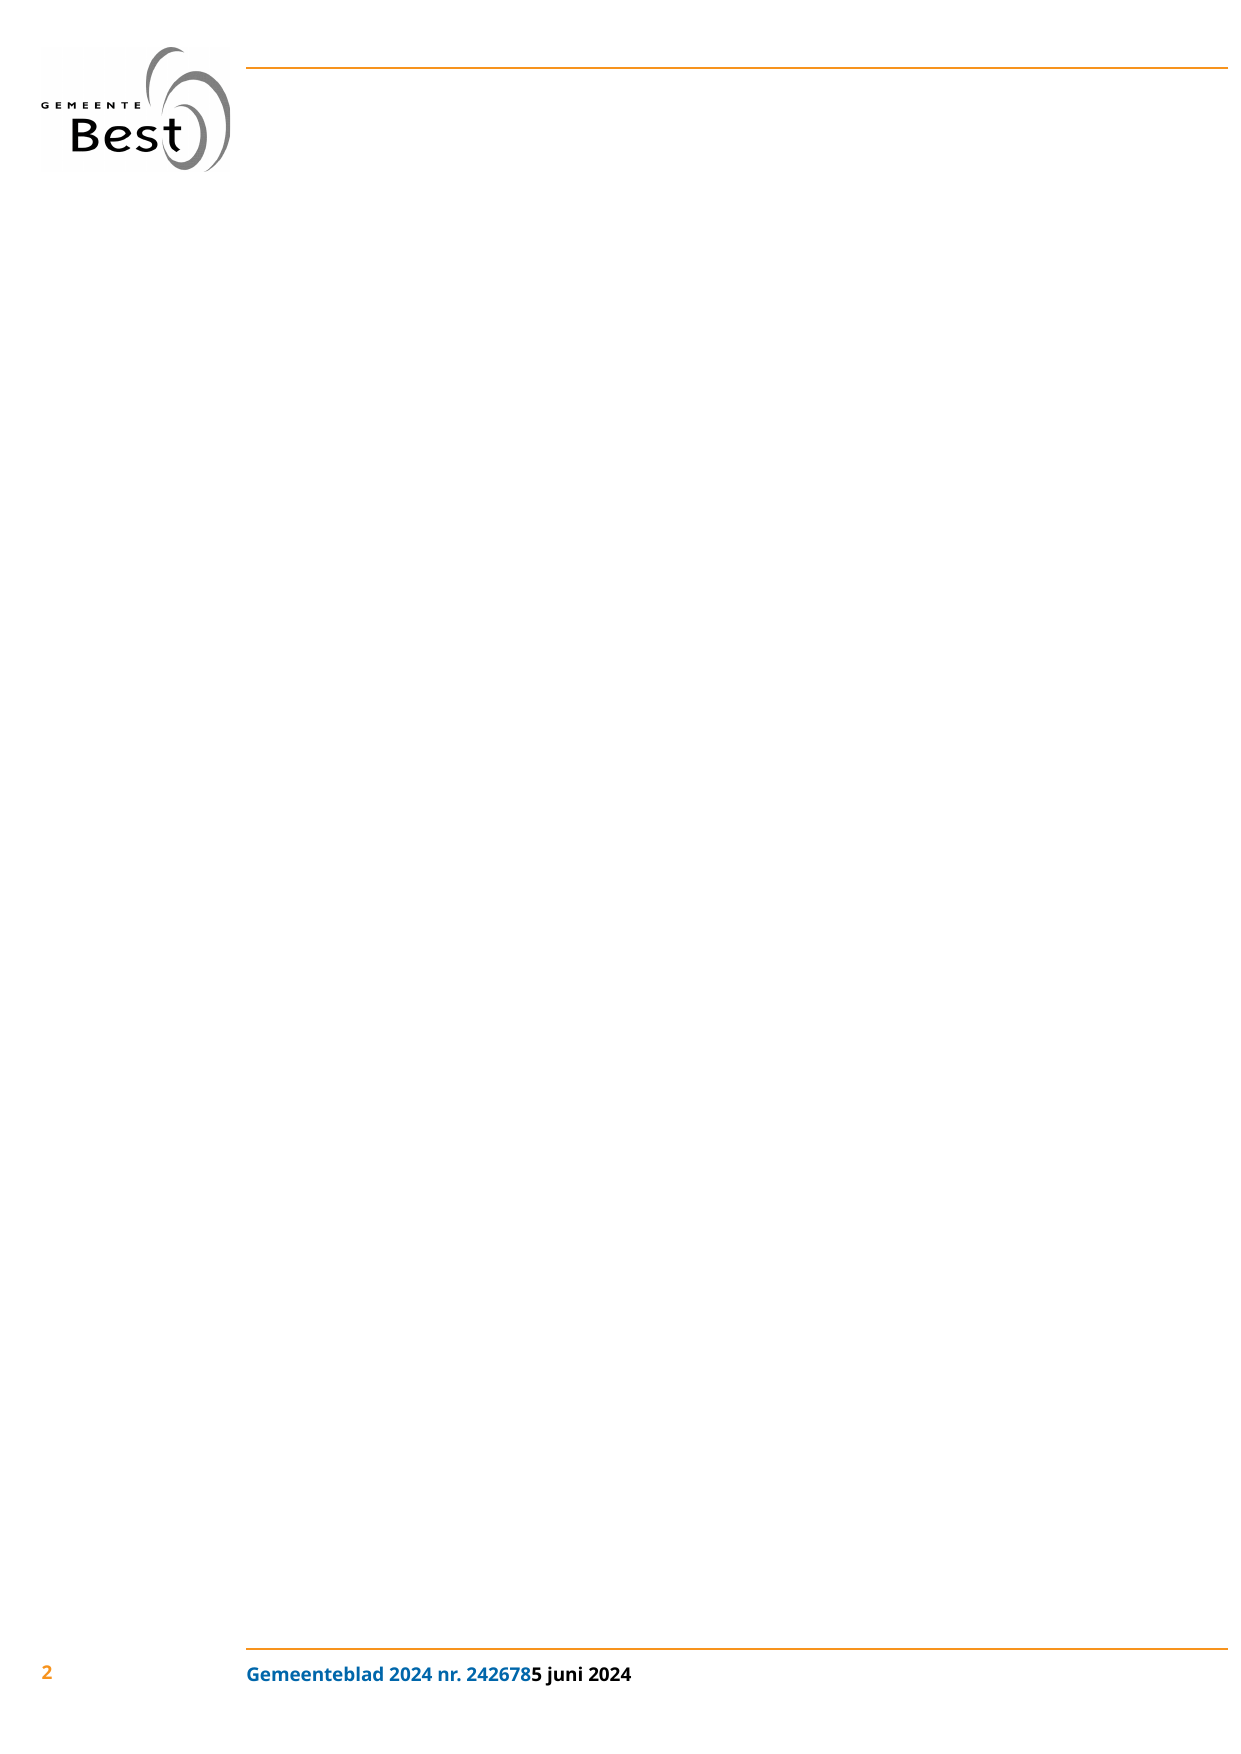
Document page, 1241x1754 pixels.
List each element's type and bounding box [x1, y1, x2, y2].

picture [41, 47, 231, 172]
